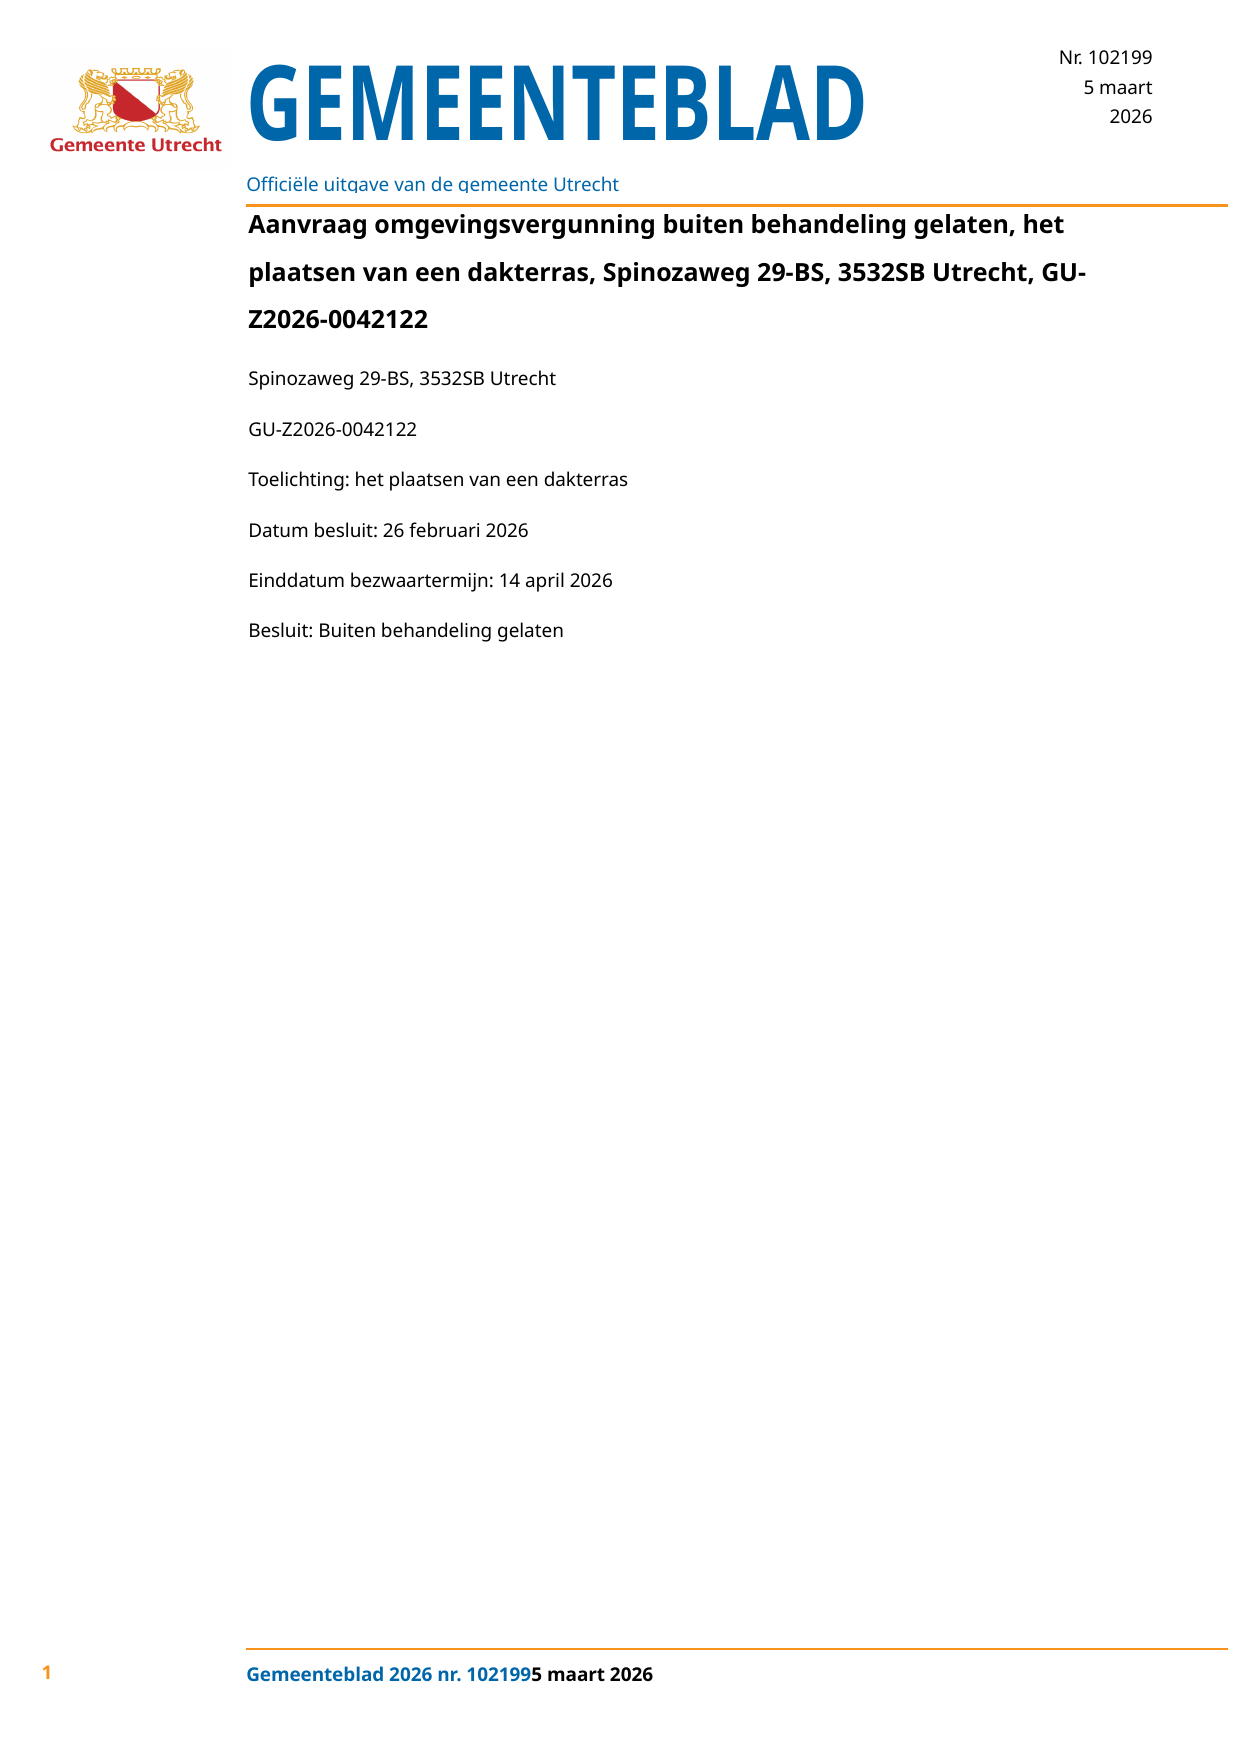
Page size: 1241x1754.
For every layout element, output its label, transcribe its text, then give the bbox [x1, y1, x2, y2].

text GU-Z2026-0042122 [248, 416, 1152, 442]
text Einddatum bezwaartermijn: 14 april 2026 [248, 567, 1152, 593]
text Toelichting: het plaatsen van een dakterras [248, 466, 1152, 492]
text Spinozaweg 29-BS, 3532SB Utrecht [248, 366, 1152, 391]
picture [41, 47, 231, 172]
text Besluit: Buiten behandeling gelaten [248, 618, 1152, 643]
text Datum besluit: 26 februari 2026 [248, 517, 1152, 542]
text Aanvraag omgevingsvergunning buiten behandeling gelaten, het plaatsen van een dakterras, Spinozaweg 29-BS, 3532SB Utrecht, GU-Z2026-0042122 [248, 207, 1152, 336]
